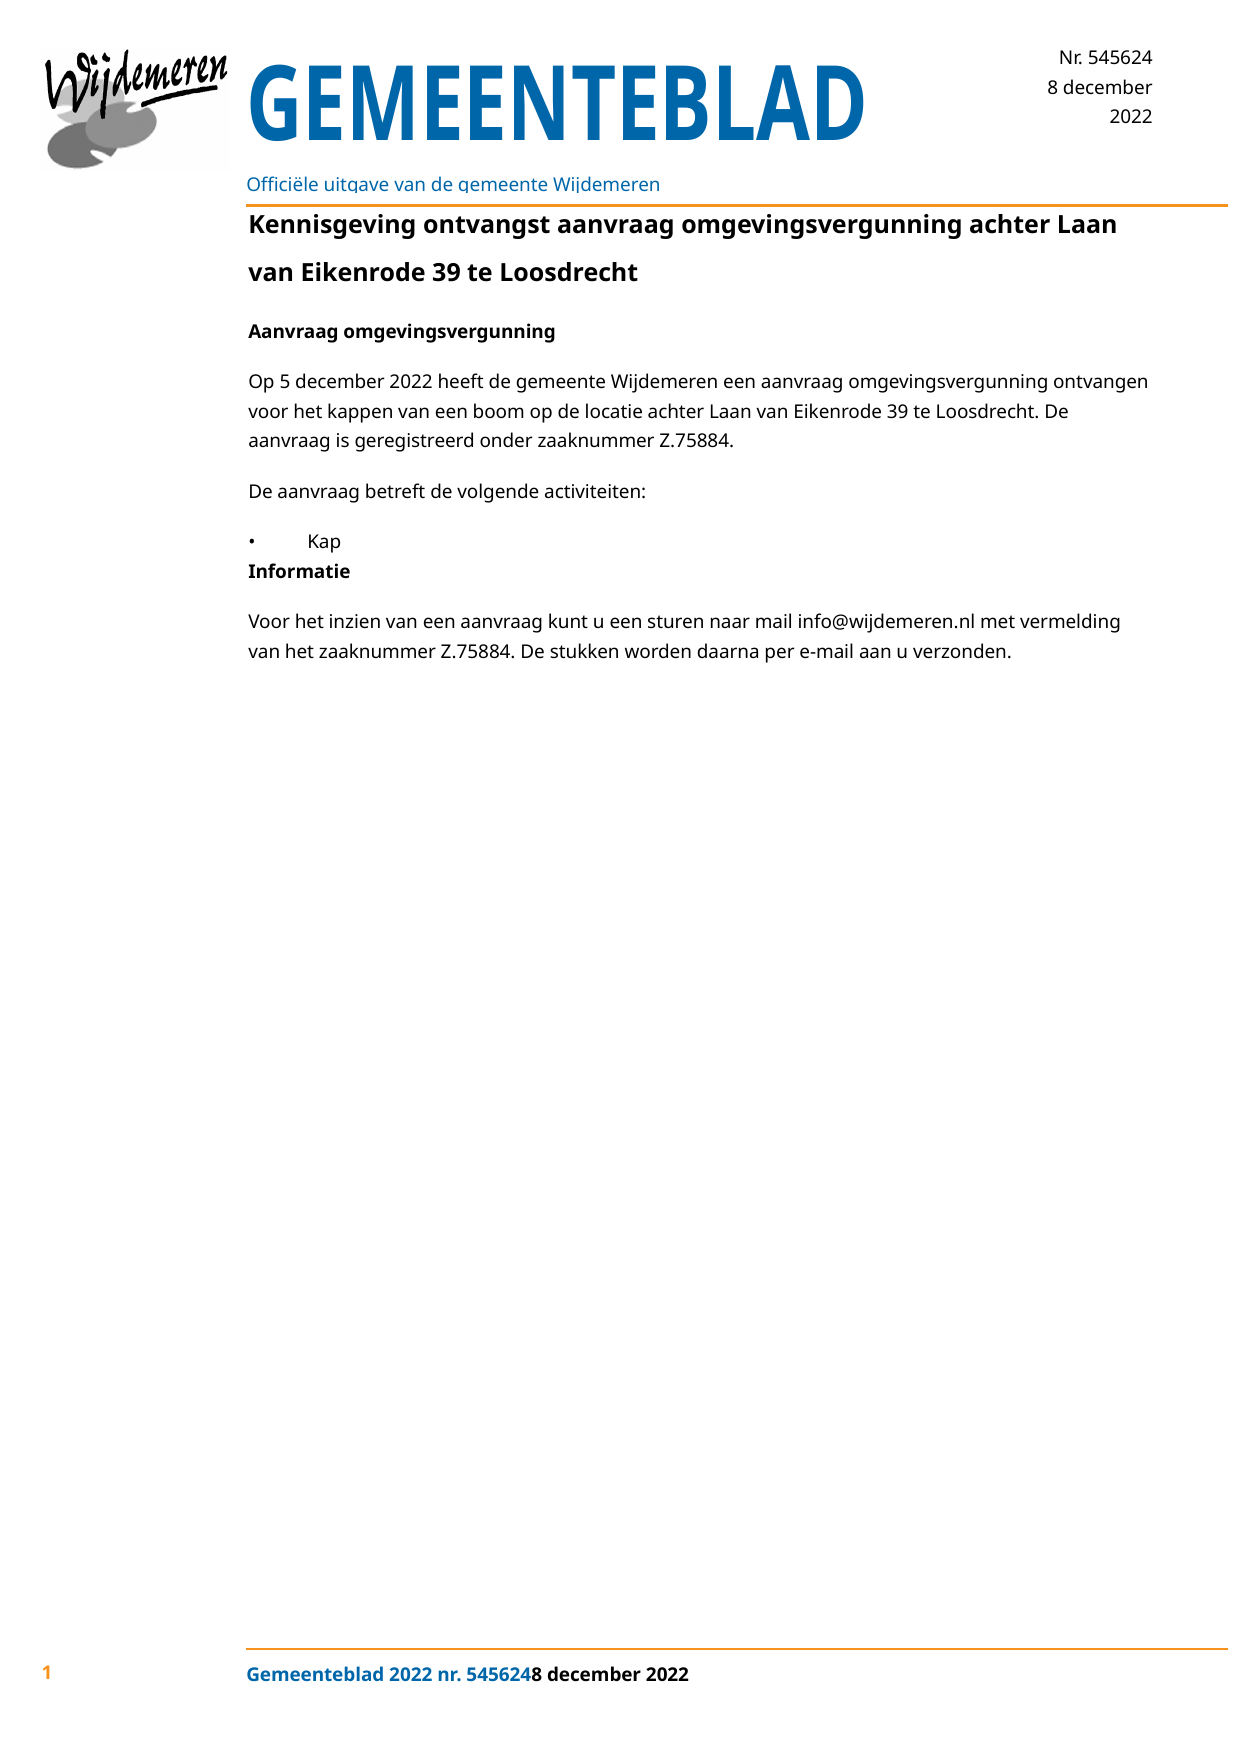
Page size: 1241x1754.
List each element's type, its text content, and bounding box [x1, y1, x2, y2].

text Informatie [248, 558, 1152, 584]
list Kap [248, 528, 1152, 554]
picture [41, 47, 231, 172]
text Aanvraag omgevingsvergunning [248, 318, 1152, 344]
text De aanvraag betreft de volgende activiteiten: [248, 478, 1152, 504]
text Voor het inzien van een aanvraag kunt u een sturen naar mail info@wijdemeren.nl met vermelding van het zaaknummer Z.75884. De stukken worden daarna per e-mail aan u verzonden. [248, 608, 1152, 664]
text Kennisgeving ontvangst aanvraag omgevingsvergunning achter Laan van Eikenrode 39 te Loosdrecht [248, 207, 1152, 288]
text Op 5 december 2022 heeft de gemeente Wijdemeren een aanvraag omgevingsvergunning ontvangen voor het kappen van een boom op de locatie achter Laan van Eikenrode 39 te Loosdrecht. De aanvraag is geregistreerd onder zaaknummer Z.75884. [248, 368, 1152, 453]
